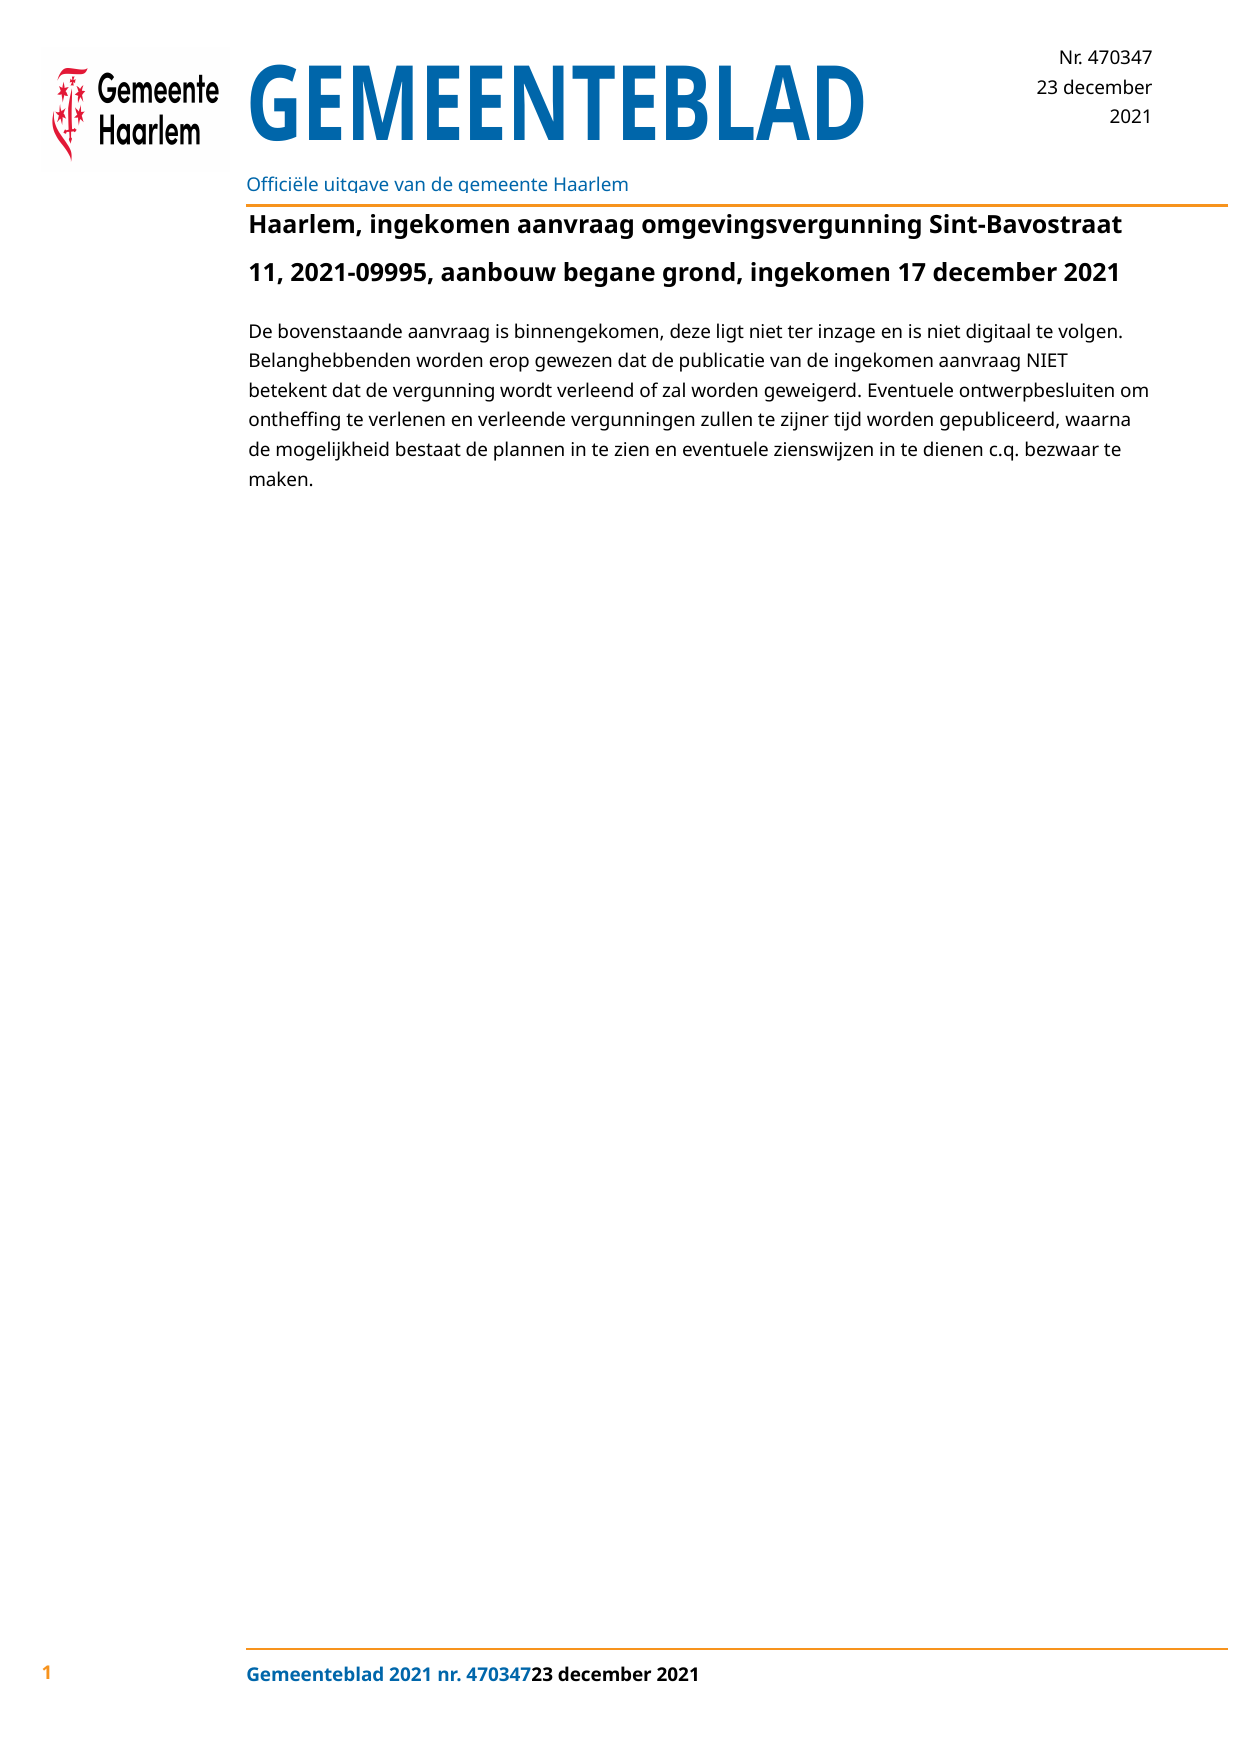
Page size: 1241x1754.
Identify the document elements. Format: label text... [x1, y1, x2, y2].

text De bovenstaande aanvraag is binnengekomen, deze ligt niet ter inzage en is niet digitaal te volgen. Belanghebbenden worden erop gewezen dat de publicatie van de ingekomen aanvraag NIET betekent dat de vergunning wordt verleend of zal worden geweigerd. Eventuele ontwerpbesluiten om ontheffing te verlenen en verleende vergunningen zullen te zijner tijd worden gepubliceerd, waarna de mogelijkheid bestaat de plannen in te zien en eventuele zienswijzen in te dienen c.q. bezwaar te maken. [248, 318, 1152, 492]
text Haarlem, ingekomen aanvraag omgevingsvergunning Sint-Bavostraat 11, 2021-09995, aanbouw begane grond, ingekomen 17 december 2021 [248, 207, 1152, 288]
picture [41, 47, 231, 172]
